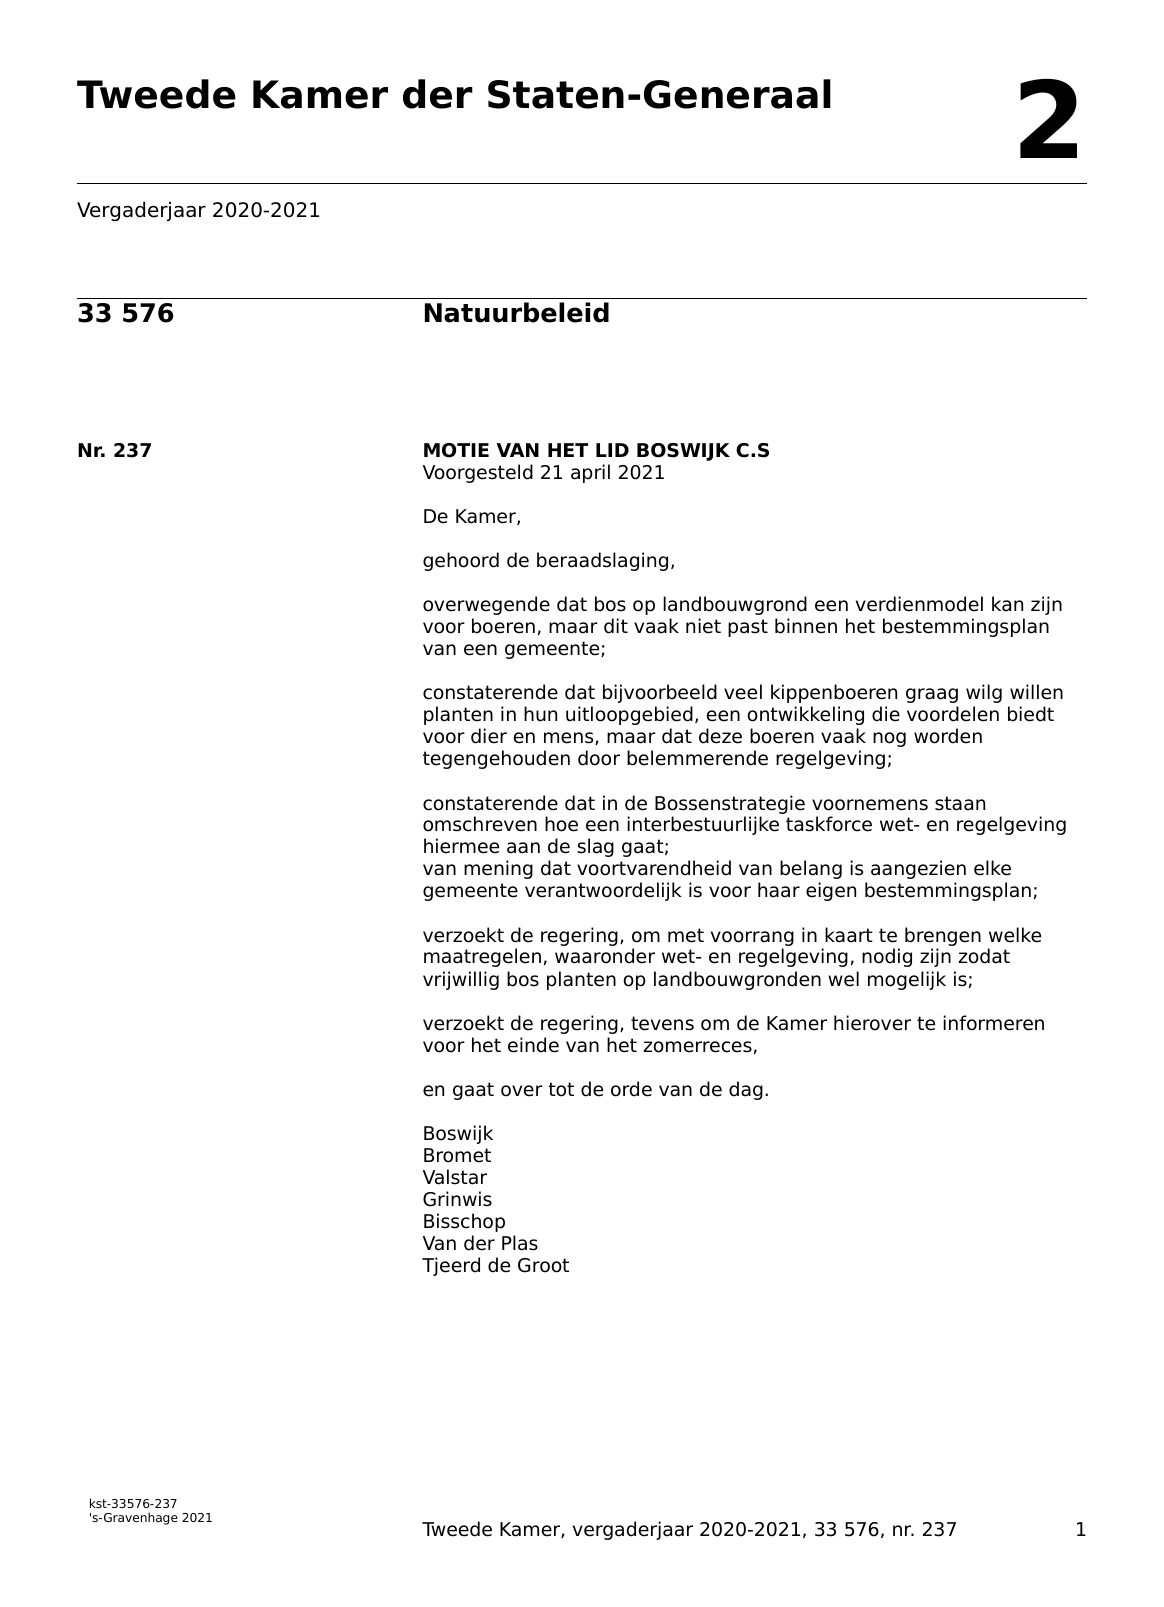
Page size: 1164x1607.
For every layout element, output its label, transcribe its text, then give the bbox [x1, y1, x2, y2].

table_header 2 [886, 59, 1087, 183]
text Van der Plas [422, 1233, 1087, 1255]
subtitle 33 576 Natuurbeleid [77, 299, 1087, 329]
text Bromet [422, 1145, 1087, 1167]
text gehoord de beraadslaging, [422, 550, 1087, 572]
text constaterende dat in de Bossenstrategie voornemens staan omschreven hoe een interbestuurlijke taskforce wet- en regelgeving hiermee aan de slag gaat; [422, 792, 1087, 858]
text kst-33576-237 [88, 1497, 323, 1511]
text Tjeerd de Groot [422, 1255, 1087, 1277]
text Valstar [422, 1167, 1087, 1189]
text Grinwis [422, 1189, 1087, 1211]
text verzoekt de regering, tevens om de Kamer hierover te informeren voor het einde van het zomerreces, [422, 1013, 1087, 1057]
text verzoekt de regering, om met voorrang in kaart te brengen welke maatregelen, waaronder wet- en regelgeving, nodig zijn zodat vrijwillig bos planten op landbouwgronden wel mogelijk is; [422, 924, 1087, 990]
table_cell Vergaderjaar 2020-2021 [77, 184, 1087, 298]
text Boswijk [422, 1123, 1087, 1145]
text Voorgesteld 21 april 2021 [422, 462, 1087, 484]
text 's-Gravenhage 2021 [88, 1511, 323, 1525]
text overwegende dat bos op landbouwgrond een verdienmodel kan zijn voor boeren, maar dit vaak niet past binnen het bestemmingsplan van een gemeente; [422, 594, 1087, 660]
subtitle Nr. 237 MOTIE VAN HET LID BOSWIJK C.S [77, 440, 1087, 462]
text en gaat over tot de orde van de dag. [422, 1079, 1087, 1101]
text constaterende dat bijvoorbeeld veel kippenboeren graag wilg willen planten in hun uitloopgebied, een ontwikkeling die voordelen biedt voor dier en mens, maar dat deze boeren vaak nog worden tegengehouden door belemmerende regelgeving; [422, 682, 1087, 770]
text De Kamer, [422, 506, 1087, 528]
text Bisschop [422, 1211, 1087, 1233]
table_header Tweede Kamer der Staten-Generaal [77, 59, 886, 183]
text van mening dat voortvarendheid van belang is aangezien elke gemeente verantwoordelijk is voor haar eigen bestemmingsplan; [422, 858, 1087, 902]
